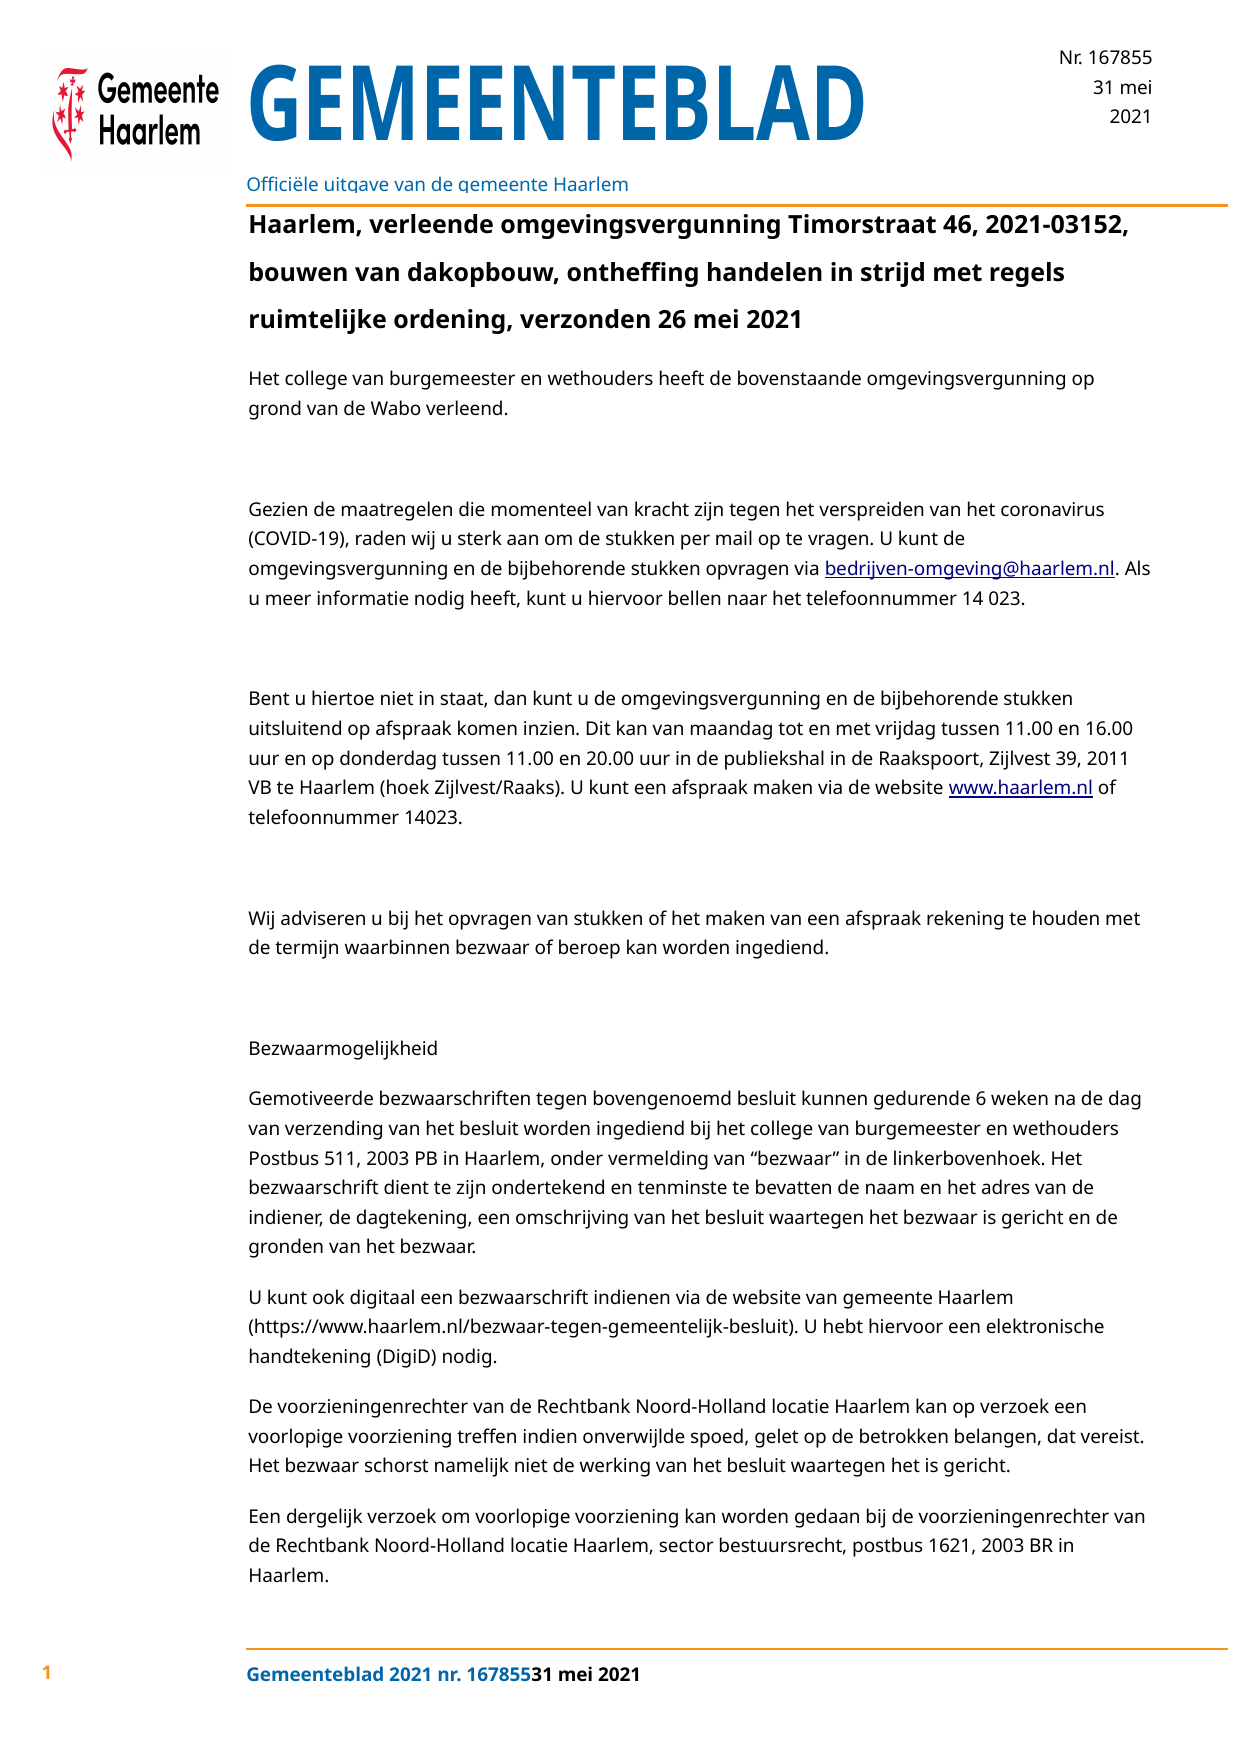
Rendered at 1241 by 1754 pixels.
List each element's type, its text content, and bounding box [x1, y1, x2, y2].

text Een dergelijk verzoek om voorlopige voorziening kan worden gedaan bij de voorzieningenrechter van de Rechtbank Noord-Holland locatie Haarlem, sector bestuursrecht, postbus 1621, 2003 BR in Haarlem. [248, 1503, 1152, 1588]
text Haarlem, verleende omgevingsvergunning Timorstraat 46, 2021-03152, bouwen van dakopbouw, ontheffing handelen in strijd met regels ruimtelijke ordening, verzonden 26 mei 2021 [248, 207, 1152, 336]
text Bent u hiertoe niet in staat, dan kunt u de omgevingsvergunning en de bijbehorende stukken uitsluitend op afspraak komen inzien. Dit kan van maandag tot en met vrijdag tussen 11.00 en 16.00 uur en op donderdag tussen 11.00 en 20.00 uur in de publiekshal in de Raakspoort, Zijlvest 39, 2011 VB te Haarlem (hoek Zijlvest/Raaks). U kunt een afspraak maken via de website www.haarlem.nl of telefoonnummer 14023. [248, 686, 1152, 829]
text Gezien de maatregelen die momenteel van kracht zijn tegen het verspreiden van het coronavirus (COVID-19), raden wij u sterk aan om de stukken per mail op te vragen. U kunt de omgevingsvergunning en de bijbehorende stukken opvragen via bedrijven-omgeving@haarlem.nl. Als u meer informatie nodig heeft, kunt u hiervoor bellen naar het telefoonnummer 14 023. [248, 496, 1152, 610]
text Gemotiveerde bezwaarschriften tegen bovengenoemd besluit kunnen gedurende 6 weken na de dag van verzending van het besluit worden ingediend bij het college van burgemeester en wethouders Postbus 511, 2003 PB in Haarlem, onder vermelding van “bezwaar” in de linkerbovenhoek. Het bezwaarschrift dient te zijn ondertekend en tenminste te bevatten de naam en het adres van de indiener, de dagtekening, een omschrijving van het besluit waartegen het bezwaar is gericht en de gronden van het bezwaar. [248, 1086, 1152, 1259]
picture [41, 47, 231, 172]
text Wij adviseren u bij het opvragen van stukken of het maken van een afspraak rekening te houden met de termijn waarbinnen bezwaar of beroep kan worden ingediend. [248, 905, 1152, 960]
text De voorzieningenrechter van de Rechtbank Noord-Holland locatie Haarlem kan op verzoek een voorlopige voorziening treffen indien onverwijlde spoed, gelet op de betrokken belangen, dat vereist. Het bezwaar schorst namelijk niet de werking van het besluit waartegen het is gericht. [248, 1393, 1152, 1478]
text Het college van burgemeester en wethouders heeft de bovenstaande omgevingsvergunning op grond van de Wabo verleend. [248, 366, 1152, 421]
text U kunt ook digitaal een bezwaarschrift indienen via de website van gemeente Haarlem (https://www.haarlem.nl/bezwaar-tegen-gemeentelijk-besluit). U hebt hiervoor een elektronische handtekening (DigiD) nodig. [248, 1284, 1152, 1369]
text Bezwaarmogelijkheid [248, 1035, 1152, 1061]
